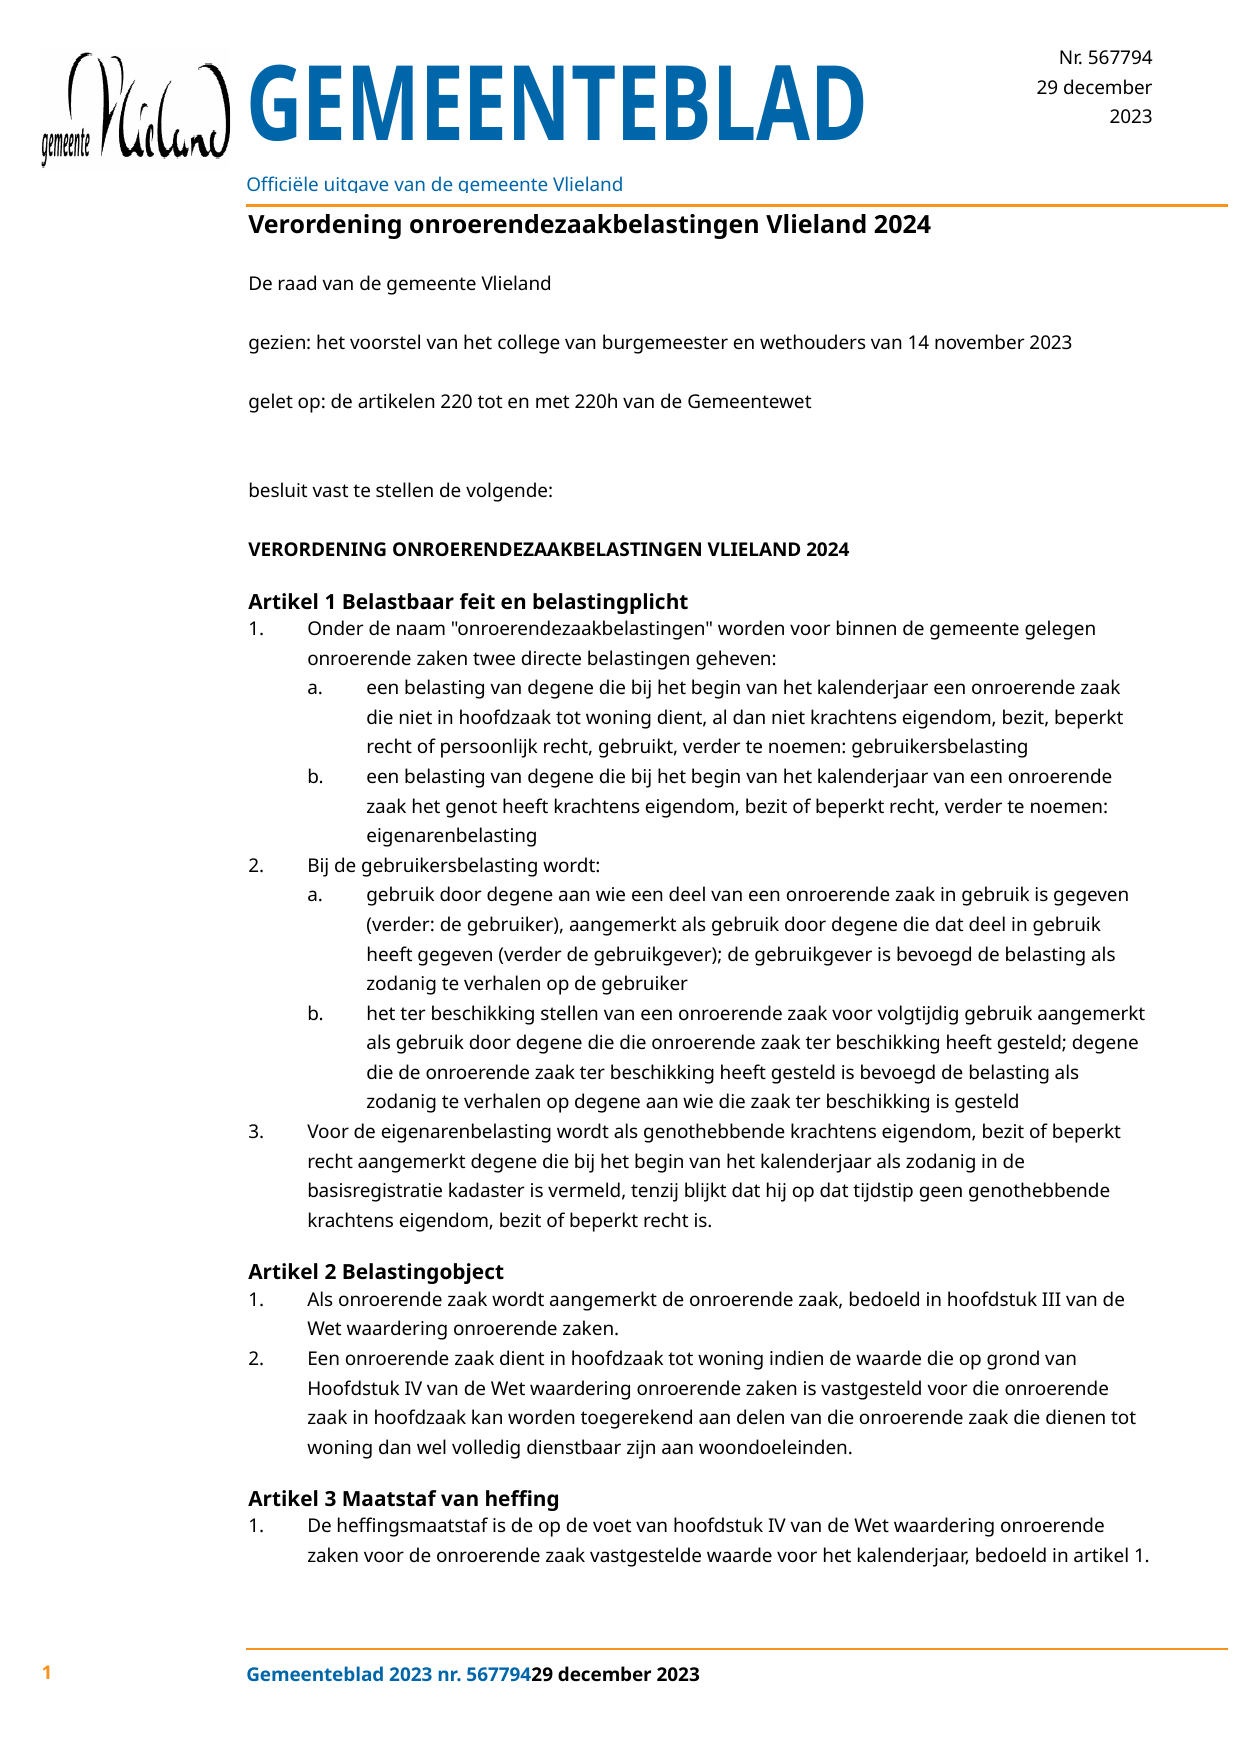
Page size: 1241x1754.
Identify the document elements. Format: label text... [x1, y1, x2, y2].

text Artikel 3 Maatstaf van heffing [248, 1484, 1152, 1513]
list Als onroerende zaak wordt aangemerkt de onroerende zaak, bedoeld in hoofdstuk III van de Wet waardering onroerende zaken. [248, 1286, 1152, 1341]
list Onder de naam "onroerendezaakbelastingen" worden voor binnen de gemeente gelegen onroerende zaken twee directe belastingen geheven: [248, 615, 1152, 671]
list het ter beschikking stellen van een onroerende zaak voor volgtijdig gebruik aangemerkt als gebruik door degene die die onroerende zaak ter beschikking heeft gesteld; degene die de onroerende zaak ter beschikking heeft gesteld is bevoegd de belasting als zodanig te verhalen op degene aan wie die zaak ter beschikking is gesteld [307, 1000, 1152, 1114]
text Artikel 2 Belastingobject [248, 1257, 1152, 1286]
list De heffingsmaatstaf is de op de voet van hoofdstuk IV van de Wet waardering onroerende zaken voor de onroerende zaak vastgestelde waarde voor het kalenderjaar, bedoeld in artikel 1. [248, 1513, 1152, 1568]
list Bij de gebruikersbelasting wordt: [248, 852, 1152, 878]
text gelet op: de artikelen 220 tot en met 220h van de Gemeentewet [248, 389, 1152, 414]
text gezien: het voorstel van het college van burgemeester en wethouders van 14 november 2023 [248, 329, 1152, 355]
text Verordening onroerendezaakbelastingen Vlieland 2024 [248, 207, 1152, 241]
text VERORDENING ONROERENDEZAAKBELASTINGEN VLIELAND 2024 [248, 537, 1152, 562]
text Artikel 1 Belastbaar feit en belastingplicht [248, 587, 1152, 615]
list Een onroerende zaak dient in hoofdzaak tot woning indien de waarde die op grond van Hoofdstuk IV van de Wet waardering onroerende zaken is vastgesteld voor die onroerende zaak in hoofdzaak kan worden toegerekend aan delen van die onroerende zaak die dienen tot woning dan wel volledig dienstbaar zijn aan woondoeleinden. [248, 1345, 1152, 1459]
list gebruik door degene aan wie een deel van een onroerende zaak in gebruik is gegeven (verder: de gebruiker), aangemerkt als gebruik door degene die dat deel in gebruik heeft gegeven (verder de gebruikgever); de gebruikgever is bevoegd de belasting als zodanig te verhalen op de gebruiker [307, 882, 1152, 996]
list een belasting van degene die bij het begin van het kalenderjaar van een onroerende zaak het genot heeft krachtens eigendom, bezit of beperkt recht, verder te noemen: eigenarenbelasting [307, 763, 1152, 848]
list Voor de eigenarenbelasting wordt als genothebbende krachtens eigendom, bezit of beperkt recht aangemerkt degene die bij het begin van het kalenderjaar als zodanig in de basisregistratie kadaster is vermeld, tenzij blijkt dat hij op dat tijdstip geen genothebbende krachtens eigendom, bezit of beperkt recht is. [248, 1118, 1152, 1233]
list een belasting van degene die bij het begin van het kalenderjaar een onroerende zaak die niet in hoofdzaak tot woning dient, al dan niet krachtens eigendom, bezit, beperkt recht of persoonlijk recht, gebruikt, verder te noemen: gebruikersbelasting [307, 674, 1152, 759]
text De raad van de gemeente Vlieland [248, 270, 1152, 296]
text besluit vast te stellen de volgende: [248, 477, 1152, 503]
picture [41, 47, 231, 172]
